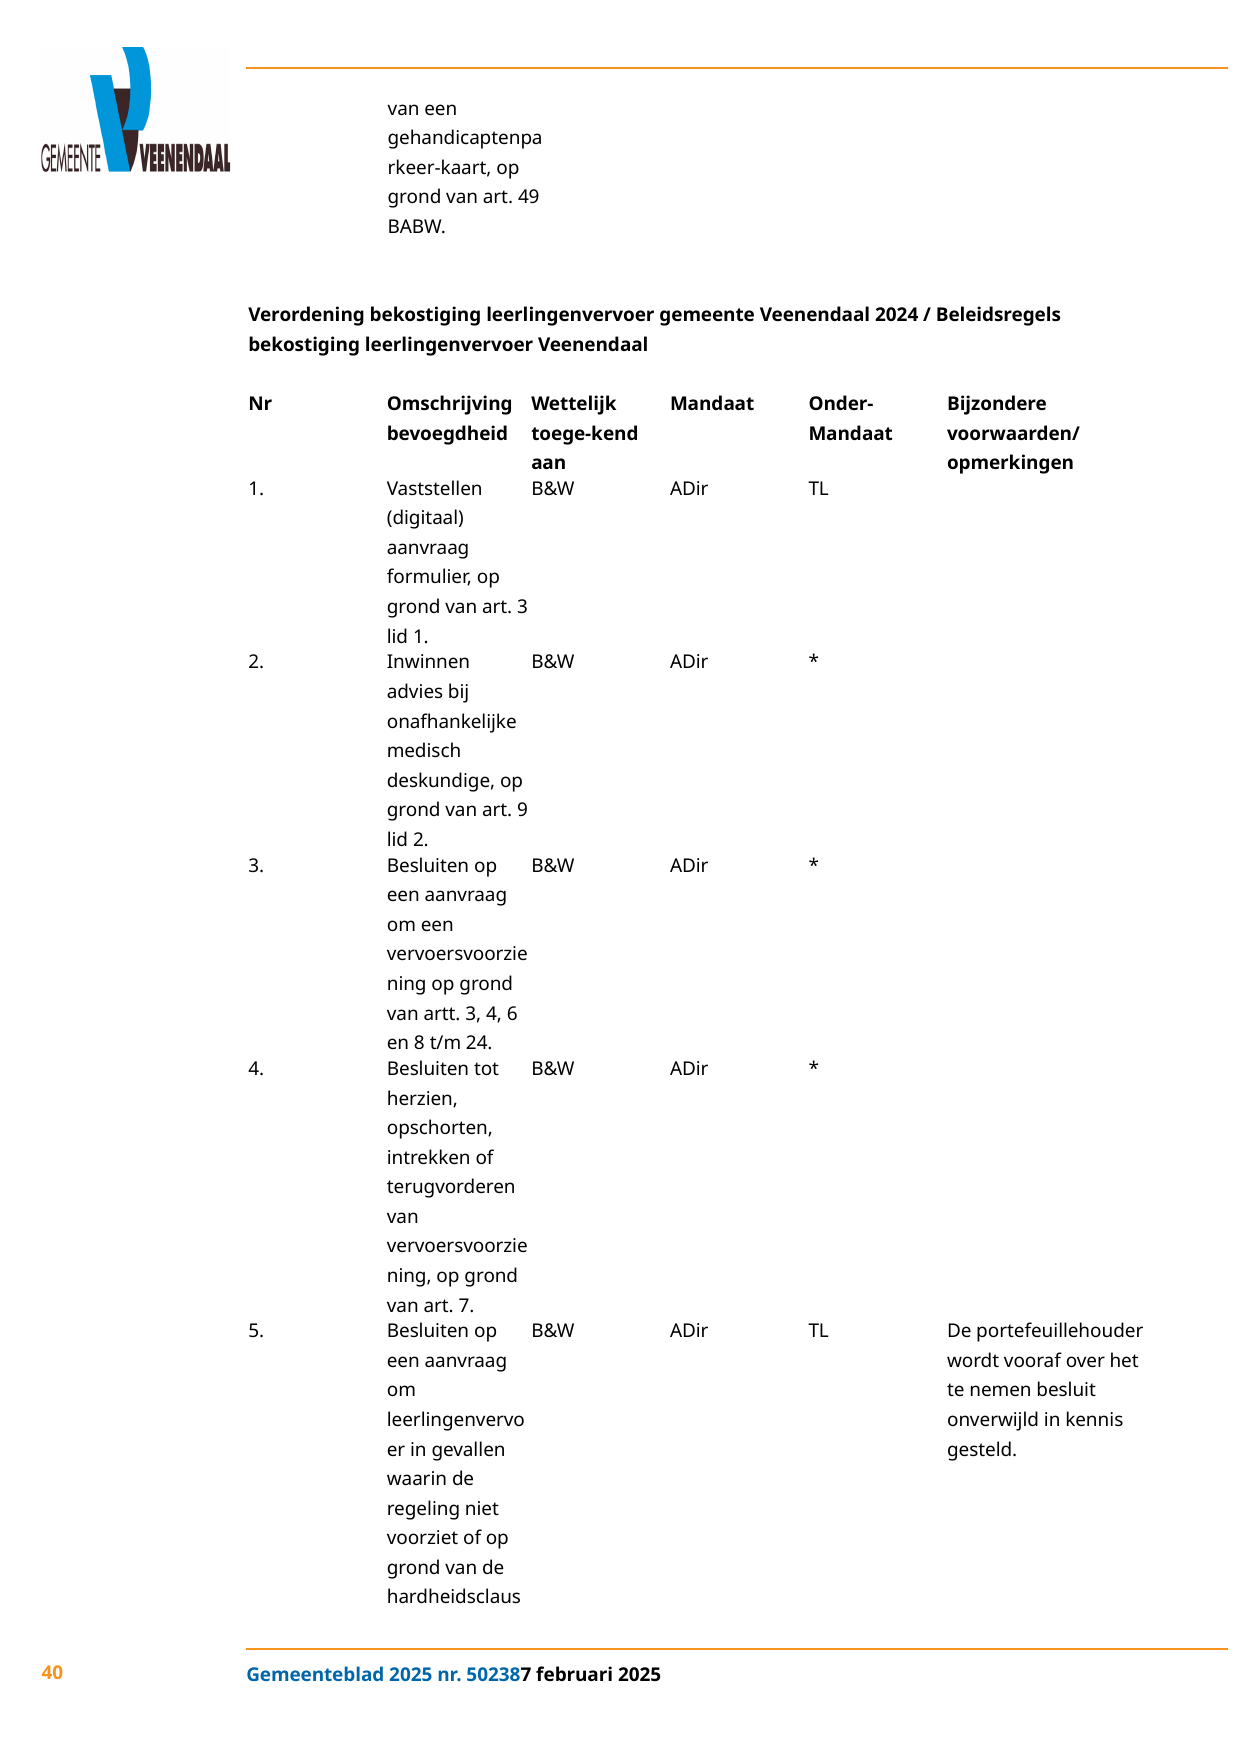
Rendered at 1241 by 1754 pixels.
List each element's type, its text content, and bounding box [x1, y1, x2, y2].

table_cell [248, 95, 387, 239]
table_cell [545, 95, 684, 239]
table_cell ADir [670, 475, 808, 649]
table_cell * [808, 1055, 947, 1317]
table_cell [947, 475, 1152, 649]
table_cell B&W [531, 475, 670, 649]
table_cell Besluiten op een aanvraag om een vervoersvoorziening op grond van artt. 3, 4, 6 en 8 t/m 24. [387, 852, 531, 1055]
table_cell Besluiten tot herzien, opschorten, intrekken of terugvorderen van vervoersvoorziening, op grond van art. 7. [387, 1055, 531, 1317]
table_cell ADir [670, 1318, 808, 1609]
table_header Onder- Mandaat [808, 390, 947, 475]
text Verordening bekostiging leerlingenvervoer gemeente Veenendaal 2024 / Beleidsregels bekostiging leerlingenvervoer Veenendaal [248, 301, 1152, 357]
table_cell TL [808, 475, 947, 649]
table_cell B&W [531, 852, 670, 1055]
table_cell * [808, 852, 947, 1055]
table_cell De portefeuillehouder wordt vooraf over het te nemen besluit onverwijld in kennis gesteld. [947, 1318, 1152, 1609]
table_cell Inwinnen advies bij onafhankelijke medisch deskundige, op grond van art. 9 lid 2. [387, 649, 531, 852]
table_cell [824, 95, 963, 239]
table_header Bijzondere voorwaarden/ opmerkingen [947, 390, 1152, 475]
table_header Mandaat [670, 390, 808, 475]
table_header Nr [248, 390, 387, 475]
table_cell [947, 1055, 1152, 1317]
picture [123, 47, 231, 172]
table_cell 2. [248, 649, 387, 852]
table_cell 3. [248, 852, 387, 1055]
table_cell B&W [531, 1318, 670, 1609]
table_cell B&W [531, 1055, 670, 1317]
table_cell [685, 95, 824, 239]
table_cell 4. [248, 1055, 387, 1317]
table_cell [947, 649, 1152, 852]
table_header Omschrijving bevoegdheid [387, 390, 531, 475]
table_cell van een gehandicaptenparkeer-kaart, op grond van art. 49 BABW. [388, 95, 545, 239]
table_cell [947, 852, 1152, 1055]
table_header Wettelijk toege-kend aan [531, 390, 670, 475]
table_cell ADir [670, 1055, 808, 1317]
table_cell TL [808, 1318, 947, 1609]
table_cell 5. [248, 1318, 387, 1609]
table_cell ADir [670, 649, 808, 852]
table_cell 1. [248, 475, 387, 649]
picture [41, 47, 130, 172]
table_cell B&W [531, 649, 670, 852]
table_cell ADir [670, 852, 808, 1055]
table_cell * [808, 649, 947, 852]
table_cell [964, 95, 1152, 239]
table_cell Vaststellen (digitaal) aanvraag formulier, op grond van art. 3 lid 1. [387, 475, 531, 649]
table_cell Besluiten op een aanvraag om leerlingenvervoer in gevallen waarin de regeling niet voorziet of op grond van de hardheidsclaus [387, 1318, 531, 1609]
